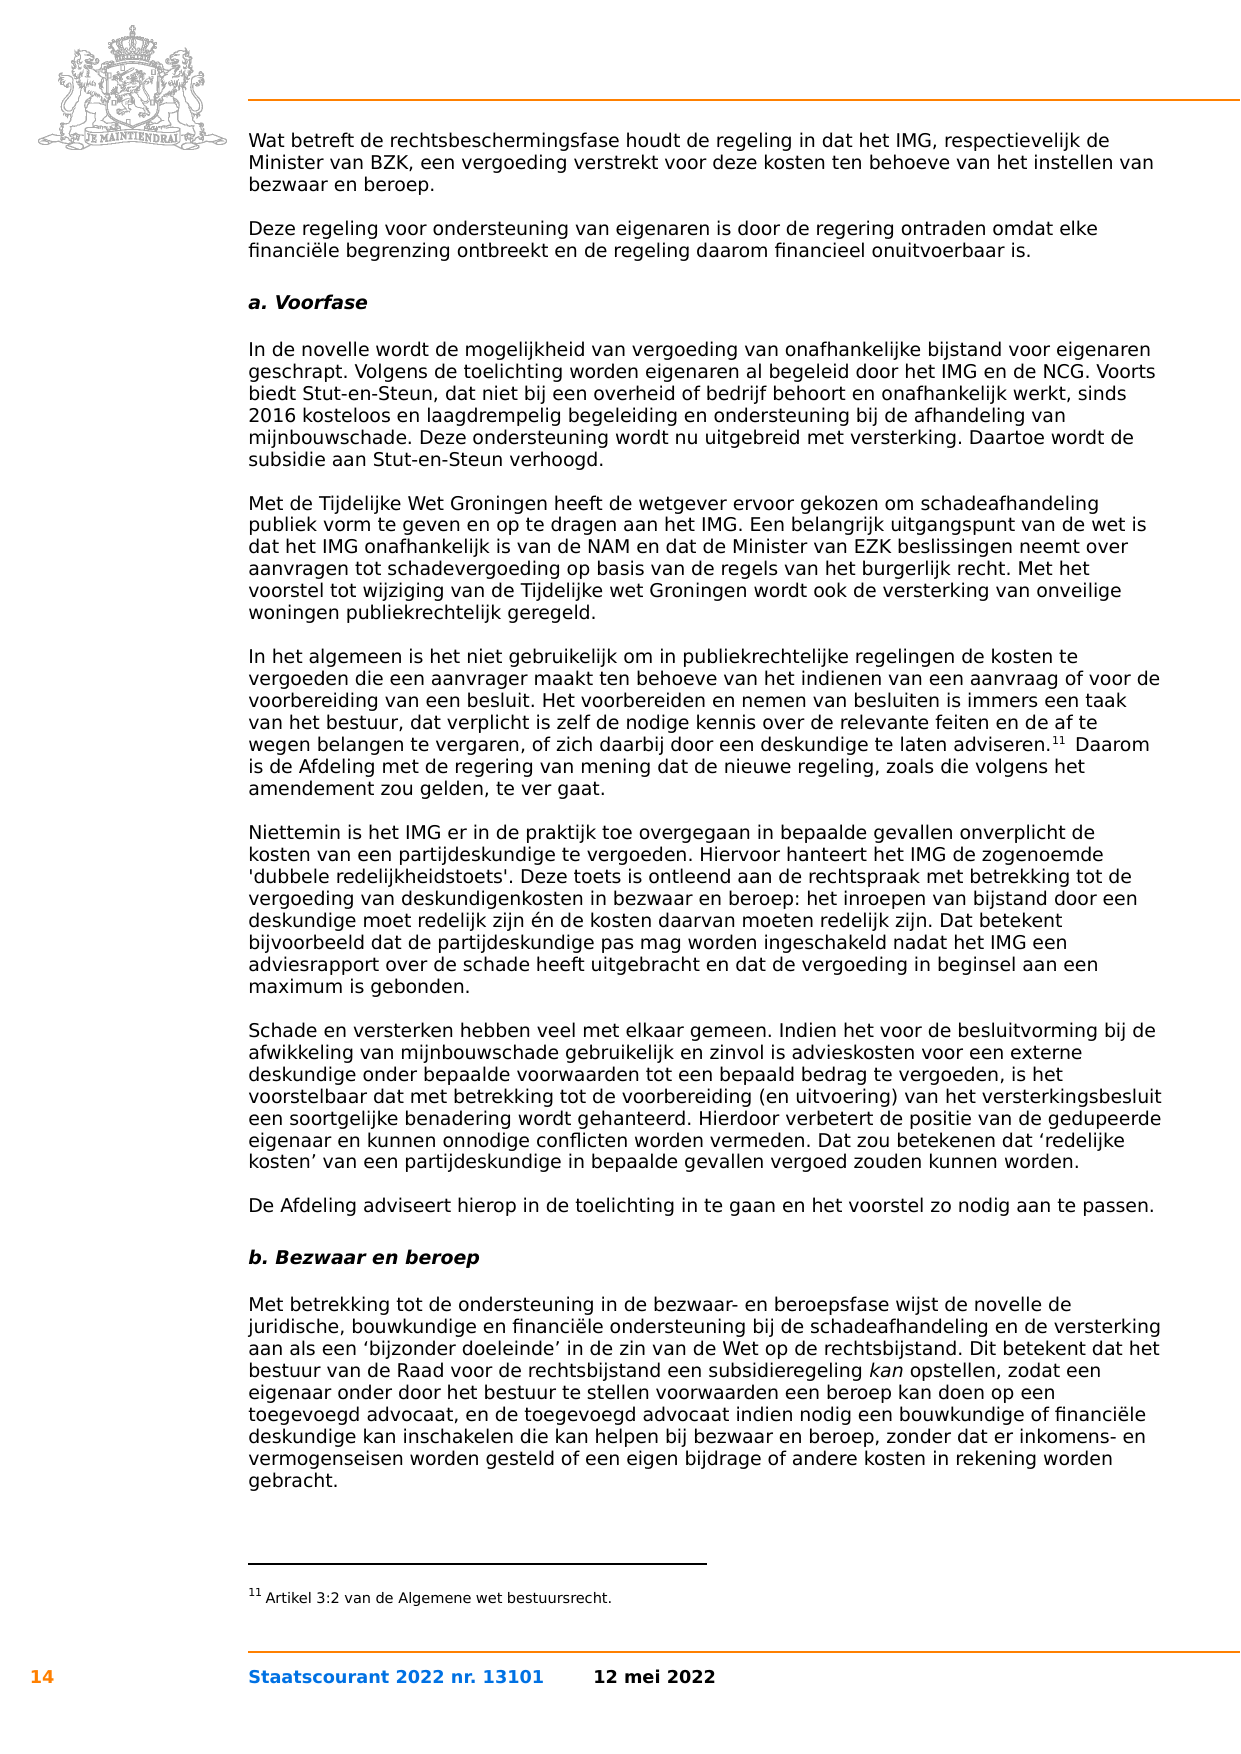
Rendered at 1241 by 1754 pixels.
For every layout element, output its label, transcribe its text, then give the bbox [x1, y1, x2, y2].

picture [38, 25, 227, 150]
text Met de Tijdelijke Wet Groningen heeft de wetgever ervoor gekozen om schadeafhandeling publiek vorm te geven en op te dragen aan het IMG. Een belangrijk uitgangspunt van de wet is dat het IMG onafhankelijk is van de NAM en dat de Minister van EZK beslissingen neemt over aanvragen tot schadevergoeding op basis van de regels van het burgerlijk recht. Met het voorstel tot wijziging van de Tijdelijke wet Groningen wordt ook de versterking van onveilige woningen publiekrechtelijk geregeld. [248, 492, 1163, 624]
subtitle a. Voorfase [248, 292, 1163, 314]
subtitle b. Bezwaar en beroep [248, 1247, 1163, 1269]
text In het algemeen is het niet gebruikelijk om in publiekrechtelijke regelingen de kosten te vergoeden die een aanvrager maakt ten behoeve van het indienen van een aanvraag of voor de voorbereiding van een besluit. Het voorbereiden en nemen van besluiten is immers een taak van het bestuur, dat verplicht is zelf de nodige kennis over de relevante feiten en de af te wegen belangen te vergaren, of zich daarbij door een deskundige te laten adviseren. Daarom is de Afdeling met de regering van mening dat de nieuwe regeling, zoals die volgens het amendement zou gelden, te ver gaat. [248, 646, 1163, 800]
text Schade en versterken hebben veel met elkaar gemeen. Indien het voor de besluitvorming bij de afwikkeling van mijnbouwschade gebruikelijk en zinvol is advieskosten voor een externe deskundige onder bepaalde voorwaarden tot een bepaald bedrag te vergoeden, is het voorstelbaar dat met betrekking tot de voorbereiding (en uitvoering) van het versterkingsbesluit een soortgelijke benadering wordt gehanteerd. Hierdoor verbetert de positie van de gedupeerde eigenaar en kunnen onnodige conflicten worden vermeden. Dat zou betekenen dat ‘redelijke kosten’ van een partijdeskundige in bepaalde gevallen vergoed zouden kunnen worden. [248, 1019, 1163, 1173]
text Artikel 3:2 van de Algemene wet bestuursrecht. [248, 1586, 1163, 1608]
text Niettemin is het IMG er in de praktijk toe overgegaan in bepaalde gevallen onverplicht de kosten van een partijdeskundige te vergoeden. Hiervoor hanteert het IMG de zogenoemde 'dubbele redelijkheidstoets'. Deze toets is ontleend aan de rechtspraak met betrekking tot de vergoeding van deskundigenkosten in bezwaar en beroep: het inroepen van bijstand door een deskundige moet redelijk zijn én de kosten daarvan moeten redelijk zijn. Dat betekent bijvoorbeeld dat de partijdeskundige pas mag worden ingeschakeld nadat het IMG een adviesrapport over de schade heeft uitgebracht en dat de vergoeding in beginsel aan een maximum is gebonden. [248, 822, 1163, 998]
text Wat betreft de rechtsbeschermingsfase houdt de regeling in dat het IMG, respectievelijk de Minister van BZK, een vergoeding verstrekt voor deze kosten ten behoeve van het instellen van bezwaar en beroep. [248, 130, 1163, 196]
text Deze regeling voor ondersteuning van eigenaren is door de regering ontraden omdat elke financiële begrenzing ontbreekt en de regeling daarom financieel onuitvoerbaar is. [248, 218, 1163, 262]
text De Afdeling adviseert hierop in de toelichting in te gaan en het voorstel zo nodig aan te passen. [248, 1195, 1163, 1217]
text Met betrekking tot de ondersteuning in de bezwaar- en beroepsfase wijst de novelle de juridische, bouwkundige en financiële ondersteuning bij de schadeafhandeling en de versterking aan als een ‘bijzonder doeleinde’ in de zin van de Wet op de rechtsbijstand. Dit betekent dat het bestuur van de Raad voor de rechtsbijstand een subsidieregeling kan opstellen, zodat een eigenaar onder door het bestuur te stellen voorwaarden een beroep kan doen op een toegevoegd advocaat, en de toegevoegd advocaat indien nodig een bouwkundige of financiële deskundige kan inschakelen die kan helpen bij bezwaar en beroep, zonder dat er inkomens- en vermogenseisen worden gesteld of een eigen bijdrage of andere kosten in rekening worden gebracht. [248, 1294, 1163, 1492]
text In de novelle wordt de mogelijkheid van vergoeding van onafhankelijke bijstand voor eigenaren geschrapt. Volgens de toelichting worden eigenaren al begeleid door het IMG en de NCG. Voorts biedt Stut-en-Steun, dat niet bij een overheid of bedrijf behoort en onafhankelijk werkt, sinds 2016 kosteloos en laagdrempelig begeleiding en ondersteuning bij de afhandeling van mijnbouwschade. Deze ondersteuning wordt nu uitgebreid met versterking. Daartoe wordt de subsidie aan Stut-en-Steun verhoogd. [248, 339, 1163, 471]
